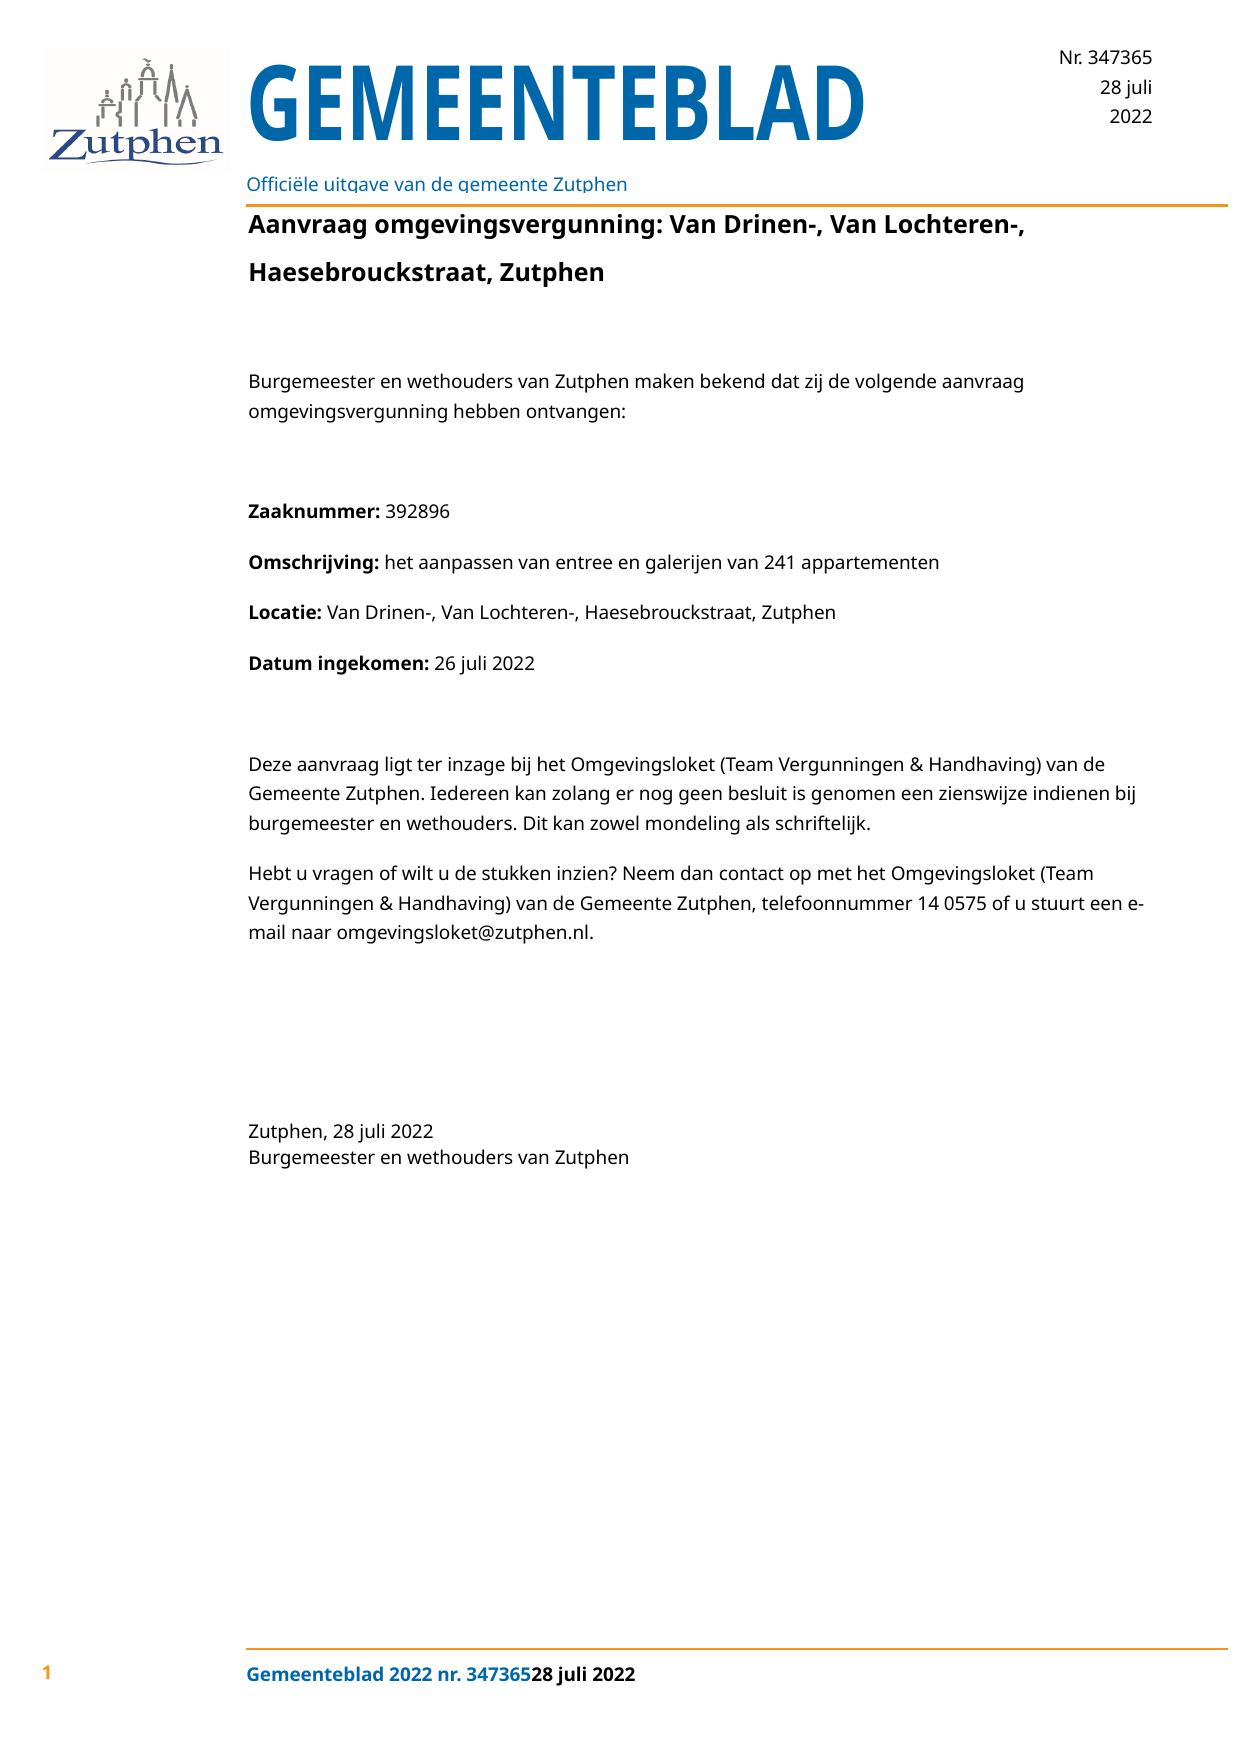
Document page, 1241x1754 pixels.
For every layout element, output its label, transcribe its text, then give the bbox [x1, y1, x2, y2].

text Zaaknummer: 392896 [248, 499, 1152, 524]
text Omschrijving: het aanpassen van entree en galerijen van 241 appartementen [248, 549, 1152, 575]
text Deze aanvraag ligt ter inzage bij het Omgevingsloket (Team Vergunningen & Handhaving) van de Gemeente Zutphen. Iedereen kan zolang er nog geen besluit is genomen een zienswijze indienen bij burgemeester en wethouders. Dit kan zowel mondeling als schriftelijk. [248, 751, 1152, 836]
picture [41, 47, 231, 172]
text Locatie: Van Drinen-, Van Lochteren-, Haesebrouckstraat, Zutphen [248, 599, 1152, 625]
text Datum ingekomen: 26 juli 2022 [248, 650, 1152, 676]
text Hebt u vragen of wilt u de stukken inzien? Neem dan contact op met het Omgevingsloket (Team Vergunningen & Handhaving) van de Gemeente Zutphen, telefoonnummer 14 0575 of u stuurt een e-mail naar omgevingsloket@zutphen.nl. [248, 860, 1152, 945]
text Zutphen, 28 juli 2022 [248, 1119, 1152, 1144]
text Burgemeester en wethouders van Zutphen [248, 1144, 1152, 1170]
text Aanvraag omgevingsvergunning: Van Drinen-, Van Lochteren-, Haesebrouckstraat, Zutphen [248, 207, 1152, 288]
text Burgemeester en wethouders van Zutphen maken bekend dat zij de volgende aanvraag omgevingsvergunning hebben ontvangen: [248, 368, 1152, 424]
